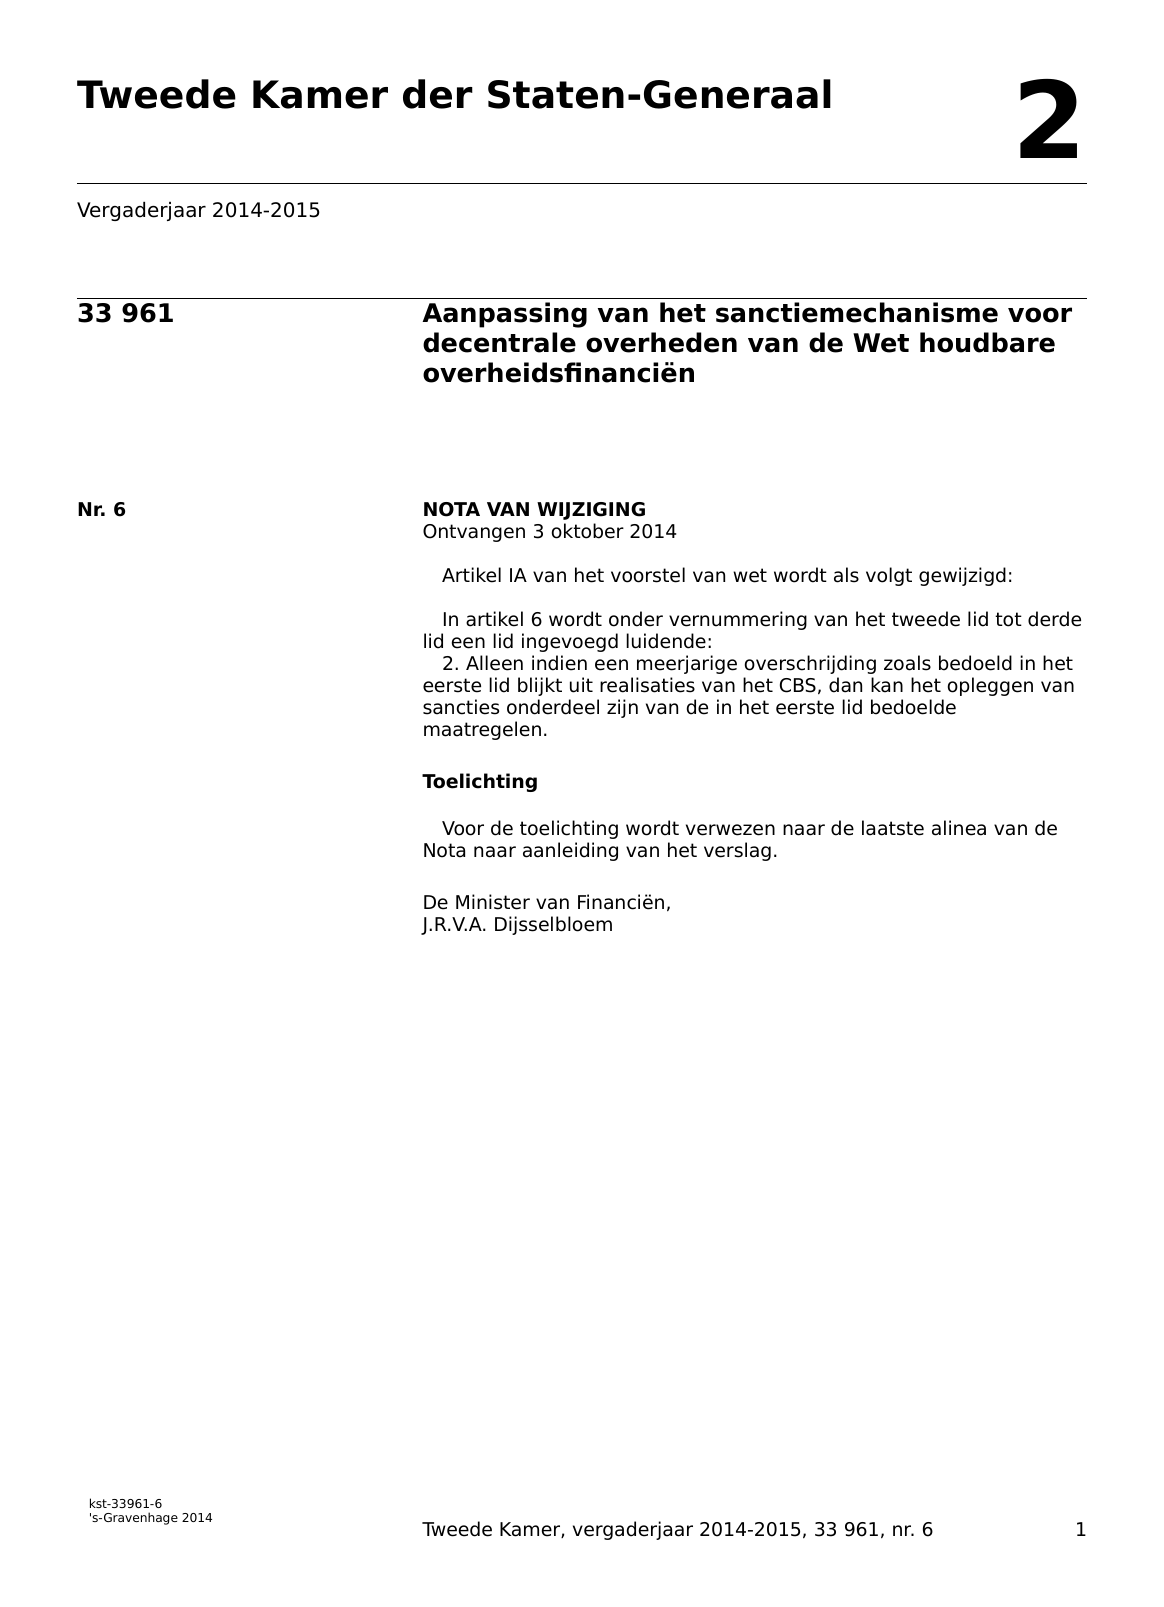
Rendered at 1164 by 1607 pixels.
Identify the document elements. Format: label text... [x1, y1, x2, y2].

subtitle Nr. 6 NOTA VAN WIJZIGING [77, 499, 1087, 521]
subtitle Toelichting [422, 771, 1087, 793]
text Ontvangen 3 oktober 2014 [422, 521, 1087, 543]
text Voor de toelichting wordt verwezen naar de laatste alinea van de Nota naar aanleiding van het verslag. [422, 818, 1087, 862]
subtitle 33 961 Aanpassing van het sanctiemechanisme voor decentrale overheden van de Wet houdbare overheidsfinanciën [77, 299, 1087, 388]
table_header Tweede Kamer der Staten-Generaal [77, 59, 886, 183]
table_cell Vergaderjaar 2014-2015 [77, 184, 1087, 298]
text In artikel 6 wordt onder vernummering van het tweede lid tot derde lid een lid ingevoegd luidende: [422, 609, 1087, 653]
text De Minister van Financiën, J.R.V.A. Dijsselbloem [422, 892, 1087, 936]
text kst-33961-6 [88, 1497, 323, 1511]
text Artikel IA van het voorstel van wet wordt als volgt gewijzigd: [422, 565, 1087, 587]
table_header 2 [886, 59, 1087, 183]
text 2. Alleen indien een meerjarige overschrijding zoals bedoeld in het eerste lid blijkt uit realisaties van het CBS, dan kan het opleggen van sancties onderdeel zijn van de in het eerste lid bedoelde maatregelen. [422, 653, 1087, 741]
text 's-Gravenhage 2014 [88, 1511, 323, 1525]
